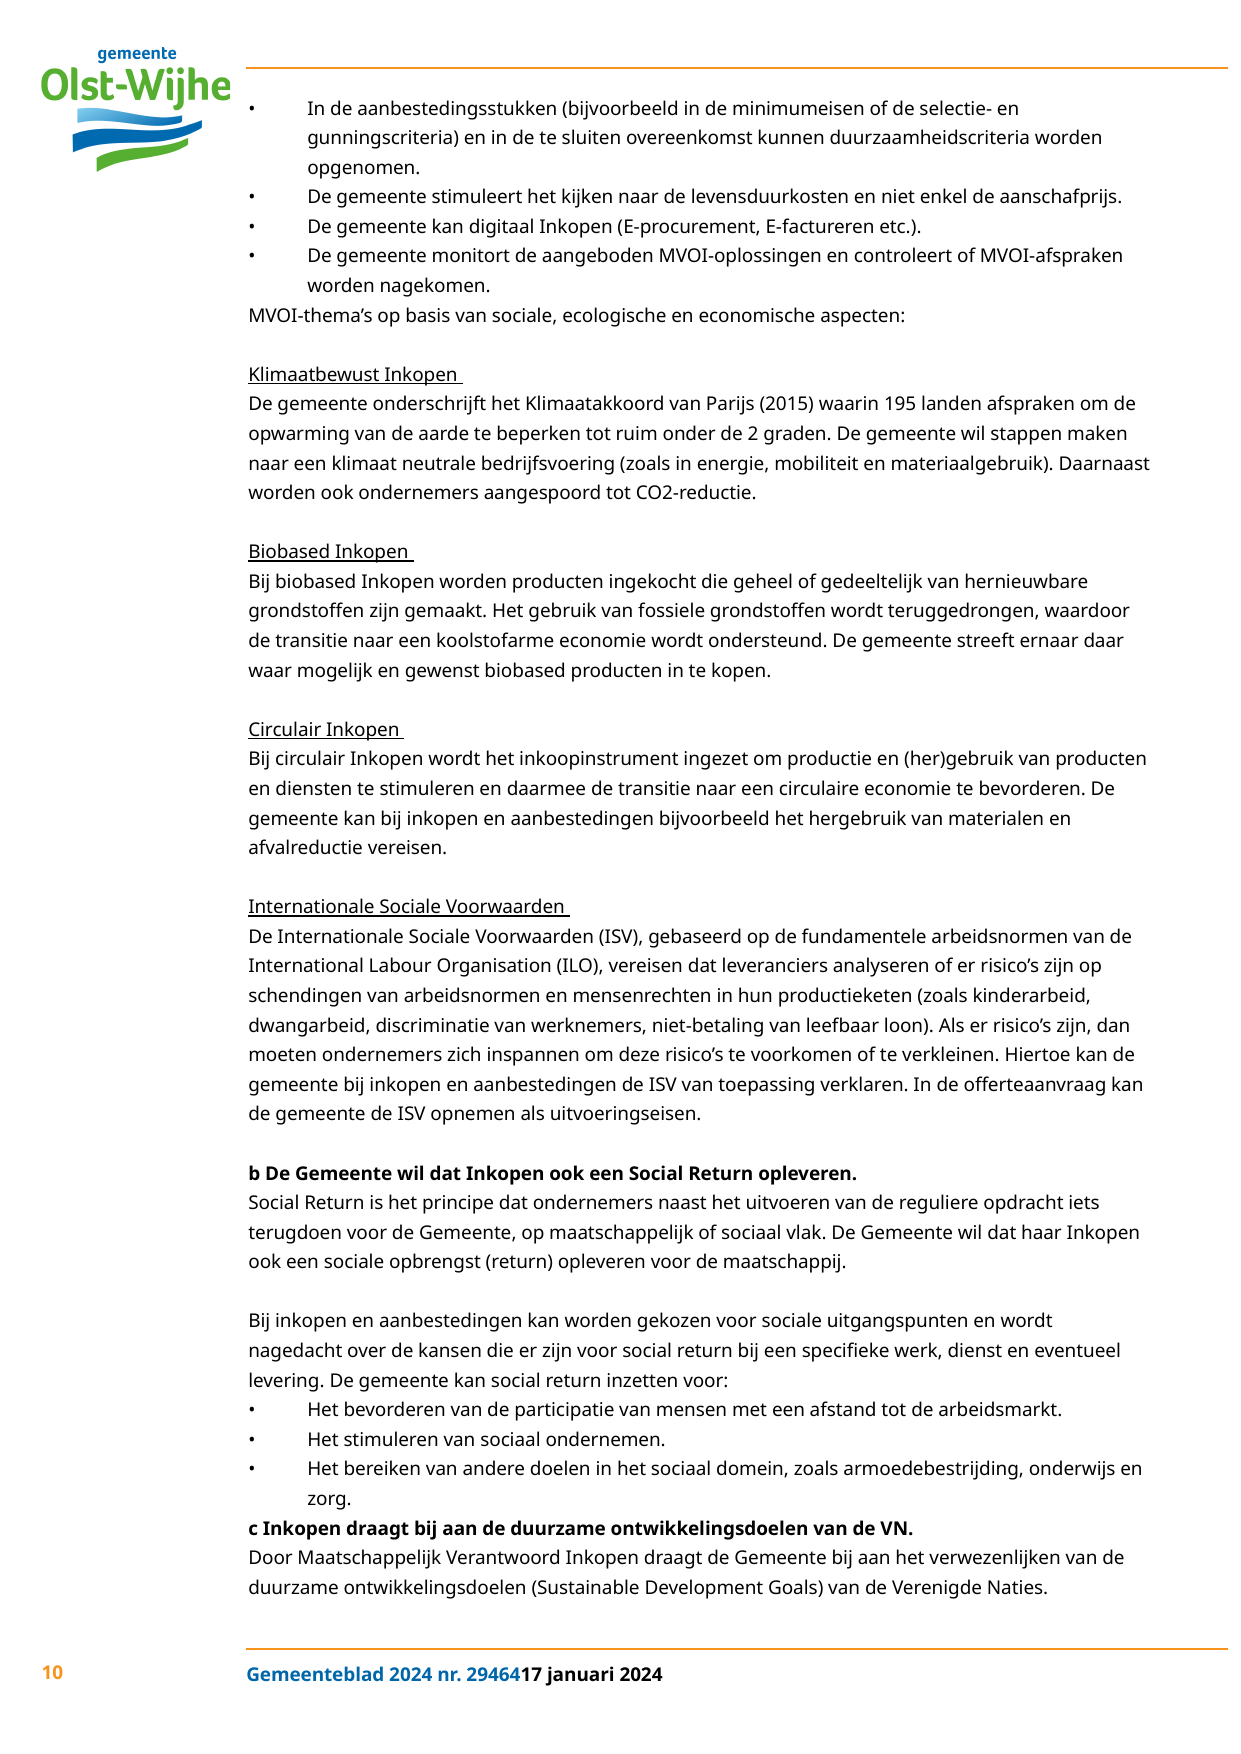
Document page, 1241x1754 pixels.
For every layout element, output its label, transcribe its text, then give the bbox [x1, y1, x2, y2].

text MVOI-thema’s op basis van sociale, ecologische en economische aspecten: [248, 302, 1152, 328]
text b De Gemeente wil dat Inkopen ook een Social Return opleveren. [248, 1160, 1152, 1186]
text Bij inkopen en aanbestedingen kan worden gekozen voor sociale uitgangspunten en wordt nagedacht over de kansen die er zijn voor social return bij een specifieke werk, dienst en eventueel levering. De gemeente kan social return inzetten voor: [248, 1308, 1152, 1393]
list De gemeente kan digitaal Inkopen (E-procurement, E-factureren etc.). [248, 213, 1152, 239]
text c Inkopen draagt bij aan de duurzame ontwikkelingsdoelen van de VN. [248, 1515, 1152, 1541]
list Het bevorderen van de participatie van mensen met een afstand tot de arbeidsmarkt. [248, 1396, 1152, 1422]
list In de aanbestedingsstukken (bijvoorbeeld in de minimumeisen of de selectie- en gunningscriteria) en in de te sluiten overeenkomst kunnen duurzaamheidscriteria worden opgenomen. [248, 95, 1152, 180]
picture [41, 47, 231, 172]
text De gemeente onderschrijft het Klimaatakkoord van Parijs (2015) waarin 195 landen afspraken om de opwarming van de aarde te beperken tot ruim onder de 2 graden. De gemeente wil stappen maken naar een klimaat neutrale bedrijfsvoering (zoals in energie, mobiliteit en materiaalgebruik). Daarnaast worden ook ondernemers aangespoord tot CO2-reductie. [248, 391, 1152, 505]
text Bij biobased Inkopen worden producten ingekocht die geheel of gedeeltelijk van hernieuwbare grondstoffen zijn gemaakt. Het gebruik van fossiele grondstoffen wordt teruggedrongen, waardoor de transitie naar een koolstofarme economie wordt ondersteund. De gemeente streeft ernaar daar waar mogelijk en gewenst biobased producten in te kopen. [248, 568, 1152, 683]
text Social Return is het principe dat ondernemers naast het uitvoeren van de reguliere opdracht iets terugdoen voor de Gemeente, op maatschappelijk of sociaal vlak. De Gemeente wil dat haar Inkopen ook een sociale opbrengst (return) opleveren voor de maatschappij. [248, 1189, 1152, 1274]
text Biobased Inkopen [248, 538, 1152, 564]
text Klimaatbewust Inkopen [248, 361, 1152, 387]
text Bij circulair Inkopen wordt het inkoopinstrument ingezet om productie en (her)gebruik van producten en diensten te stimuleren en daarmee de transitie naar een circulaire economie te bevorderen. De gemeente kan bij inkopen en aanbestedingen bijvoorbeeld het hergebruik van materialen en afvalreductie vereisen. [248, 746, 1152, 860]
list Het bereiken van andere doelen in het sociaal domein, zoals armoedebestrijding, onderwijs en zorg. [248, 1456, 1152, 1511]
list Het stimuleren van sociaal ondernemen. [248, 1426, 1152, 1452]
text Door Maatschappelijk Verantwoord Inkopen draagt de Gemeente bij aan het verwezenlijken van de duurzame ontwikkelingsdoelen (Sustainable Development Goals) van de Verenigde Naties. [248, 1544, 1152, 1600]
text De Internationale Sociale Voorwaarden (ISV), gebaseerd op de fundamentele arbeidsnormen van de International Labour Organisation (ILO), vereisen dat leveranciers analyseren of er risico’s zijn op schendingen van arbeidsnormen en mensenrechten in hun productieketen (zoals kinderarbeid, dwangarbeid, discriminatie van werknemers, niet-betaling van leefbaar loon). Als er risico’s zijn, dan moeten ondernemers zich inspannen om deze risico’s te voorkomen of te verkleinen. Hiertoe kan de gemeente bij inkopen en aanbestedingen de ISV van toepassing verklaren. In de offerteaanvraag kan de gemeente de ISV opnemen als uitvoeringseisen. [248, 923, 1152, 1126]
text Circulair Inkopen [248, 716, 1152, 742]
list De gemeente stimuleert het kijken naar de levensduurkosten en niet enkel de aanschafprijs. [248, 183, 1152, 209]
text Internationale Sociale Voorwaarden [248, 893, 1152, 919]
list De gemeente monitort de aangeboden MVOI-oplossingen en controleert of MVOI-afspraken worden nagekomen. [248, 243, 1152, 298]
